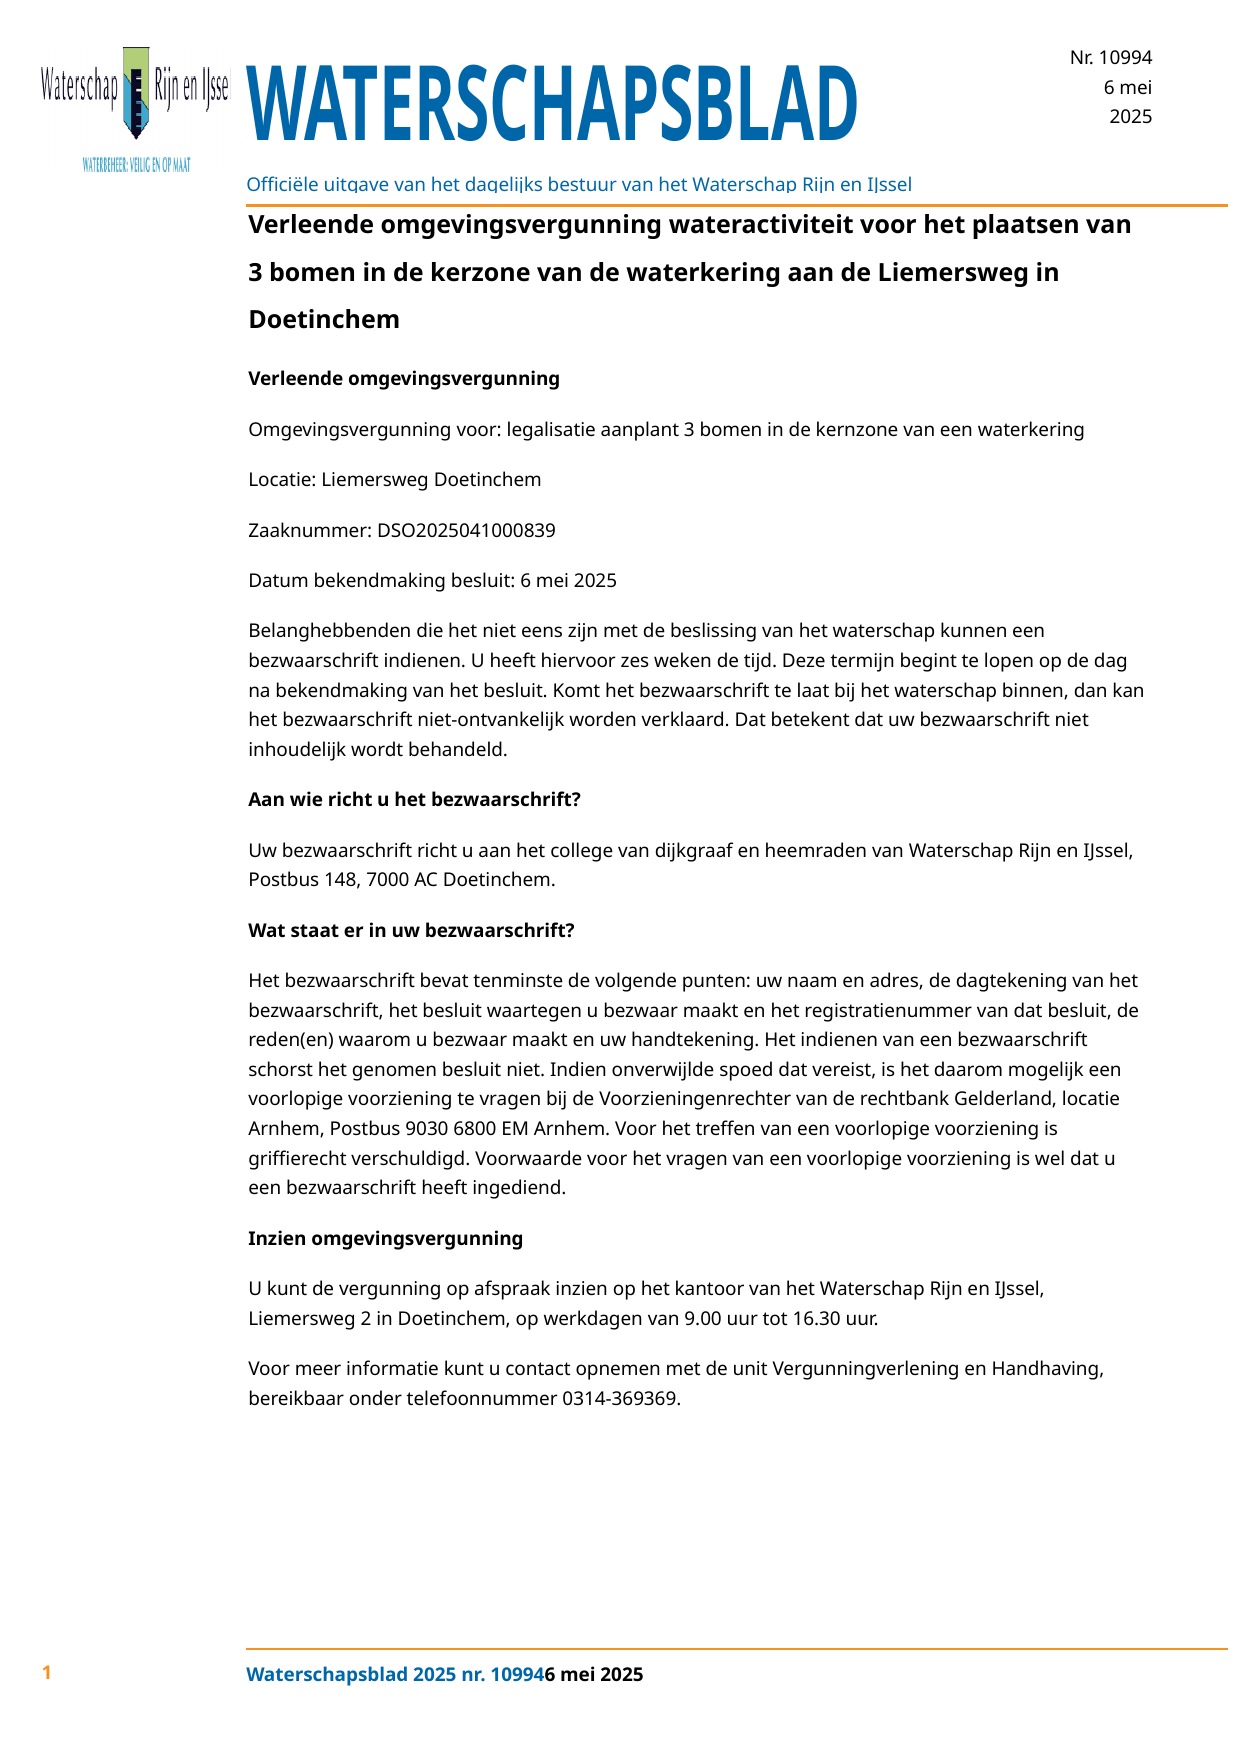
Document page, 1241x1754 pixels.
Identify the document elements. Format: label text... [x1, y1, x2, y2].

text Verleende omgevingsvergunning wateractiviteit voor het plaatsen van 3 bomen in de kerzone van de waterkering aan de Liemersweg in Doetinchem [248, 207, 1152, 336]
text Zaaknummer: DSO2025041000839 [248, 517, 1152, 542]
text Het bezwaarschrift bevat tenminste de volgende punten: uw naam en adres, de dagtekening van het bezwaarschrift, het besluit waartegen u bezwaar maakt en het registratienummer van dat besluit, de reden(en) waarom u bezwaar maakt en uw handtekening. Het indienen van een bezwaarschrift schorst het genomen besluit niet. Indien onverwijlde spoed dat vereist, is het daarom mogelijk een voorlopige voorziening te vragen bij de Voorzieningenrechter van de rechtbank Gelderland, locatie Arnhem, Postbus 9030 6800 EM Arnhem. Voor het treffen van een voorlopige voorziening is griffierecht verschuldigd. Voorwaarde voor het vragen van een voorlopige voorziening is wel dat u een bezwaarschrift heeft ingediend. [248, 967, 1152, 1200]
text U kunt de vergunning op afspraak inzien op het kantoor van het Waterschap Rijn en IJssel, Liemersweg 2 in Doetinchem, op werkdagen van 9.00 uur tot 16.30 uur. [248, 1275, 1152, 1330]
text Inzien omgevingsvergunning [248, 1225, 1152, 1250]
text Wat staat er in uw bezwaarschrift? [248, 917, 1152, 942]
text Locatie: Liemersweg Doetinchem [248, 466, 1152, 492]
text Belanghebbenden die het niet eens zijn met de beslissing van het waterschap kunnen een bezwaarschrift indienen. U heeft hiervoor zes weken de tijd. Deze termijn begint te lopen op de dag na bekendmaking van het besluit. Komt het bezwaarschrift te laat bij het waterschap binnen, dan kan het bezwaarschrift niet-ontvankelijk worden verklaard. Dat betekent dat uw bezwaarschrift niet inhoudelijk wordt behandeld. [248, 618, 1152, 762]
picture [41, 47, 231, 172]
text Uw bezwaarschrift richt u aan het college van dijkgraaf en heemraden van Waterschap Rijn en IJssel, Postbus 148, 7000 AC Doetinchem. [248, 837, 1152, 892]
text Verleende omgevingsvergunning [248, 366, 1152, 391]
text Aan wie richt u het bezwaarschrift? [248, 786, 1152, 812]
text Omgevingsvergunning voor: legalisatie aanplant 3 bomen in de kernzone van een waterkering [248, 416, 1152, 442]
text Datum bekendmaking besluit: 6 mei 2025 [248, 567, 1152, 593]
text Voor meer informatie kunt u contact opnemen met de unit Vergunningverlening en Handhaving, bereikbaar onder telefoonnummer 0314-369369. [248, 1355, 1152, 1410]
